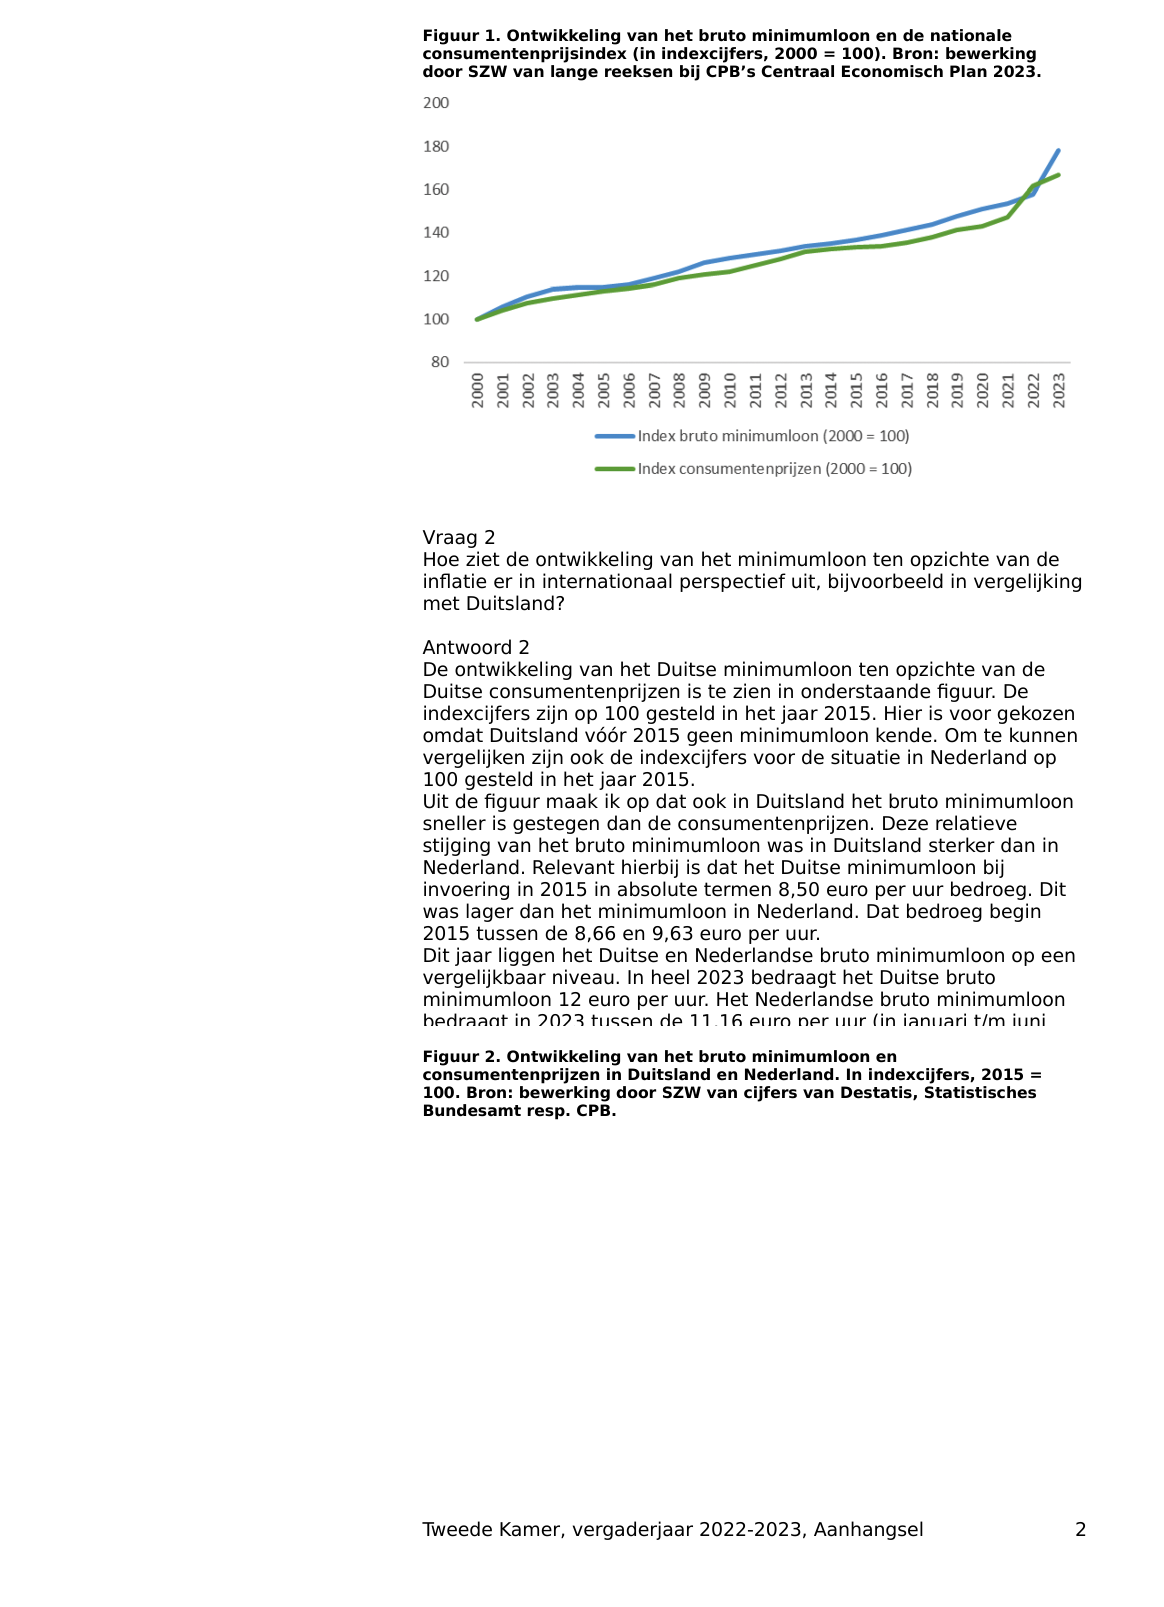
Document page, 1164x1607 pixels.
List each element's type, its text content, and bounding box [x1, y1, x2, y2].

text Figuur 1. Ontwikkeling van het bruto minimumloon en de nationale consumentenprijsindex (in indexcijfers, 2000 = 100). Bron: bewerking door SZW van lange reeksen bij CPB’s Centraal Economisch Plan 2023. [422, 27, 1072, 81]
text Dit jaar liggen het Duitse en Nederlandse bruto minimumloon op een vergelijkbaar niveau. In heel 2023 bedraagt het Duitse bruto minimumloon 12 euro per uur. Het Nederlandse bruto minimumloon bedraagt in 2023 tussen de 11,16 euro per uur (in januari t/m juni 2023 bij een 40-urige werkweek) en de 12,79 euro per uur (juli t/m december 2023 bij een 36-urige werkweek). [422, 944, 1087, 1076]
text Antwoord 2 [422, 637, 1087, 659]
text De ontwikkeling van het Duitse minimumloon ten opzichte van de Duitse consumentenprijzen is te zien in onderstaande figuur. De indexcijfers zijn op 100 gesteld in het jaar 2015. Hier is voor gekozen omdat Duitsland vóór 2015 geen minimumloon kende. Om te kunnen vergelijken zijn ook de indexcijfers voor de situatie in Nederland op 100 gesteld in het jaar 2015. [422, 659, 1087, 791]
text Uit de figuur maak ik op dat ook in Duitsland het bruto minimumloon sneller is gestegen dan de consumentenprijzen. Deze relatieve stijging van het bruto minimumloon was in Duitsland sterker dan in Nederland. Relevant hierbij is dat het Duitse minimumloon bij invoering in 2015 in absolute termen 8,50 euro per uur bedroeg. Dit was lager dan het minimumloon in Nederland. Dat bedroeg begin 2015 tussen de 8,66 en 9,63 euro per uur. [422, 791, 1087, 944]
text Figuur 2. Ontwikkeling van het bruto minimumloon en consumentenprijzen in Duitsland en Nederland. In indexcijfers, 2015 = 100. Bron: bewerking door SZW van cijfers van Destatis, Statistisches Bundesamt resp. CPB. [422, 1048, 1072, 1121]
picture [422, 92, 1072, 483]
text Vraag 2 [422, 527, 1087, 549]
text Hoe ziet de ontwikkeling van het minimumloon ten opzichte van de inflatie er in internationaal perspectief uit, bijvoorbeeld in vergelijking met Duitsland? [422, 549, 1087, 615]
